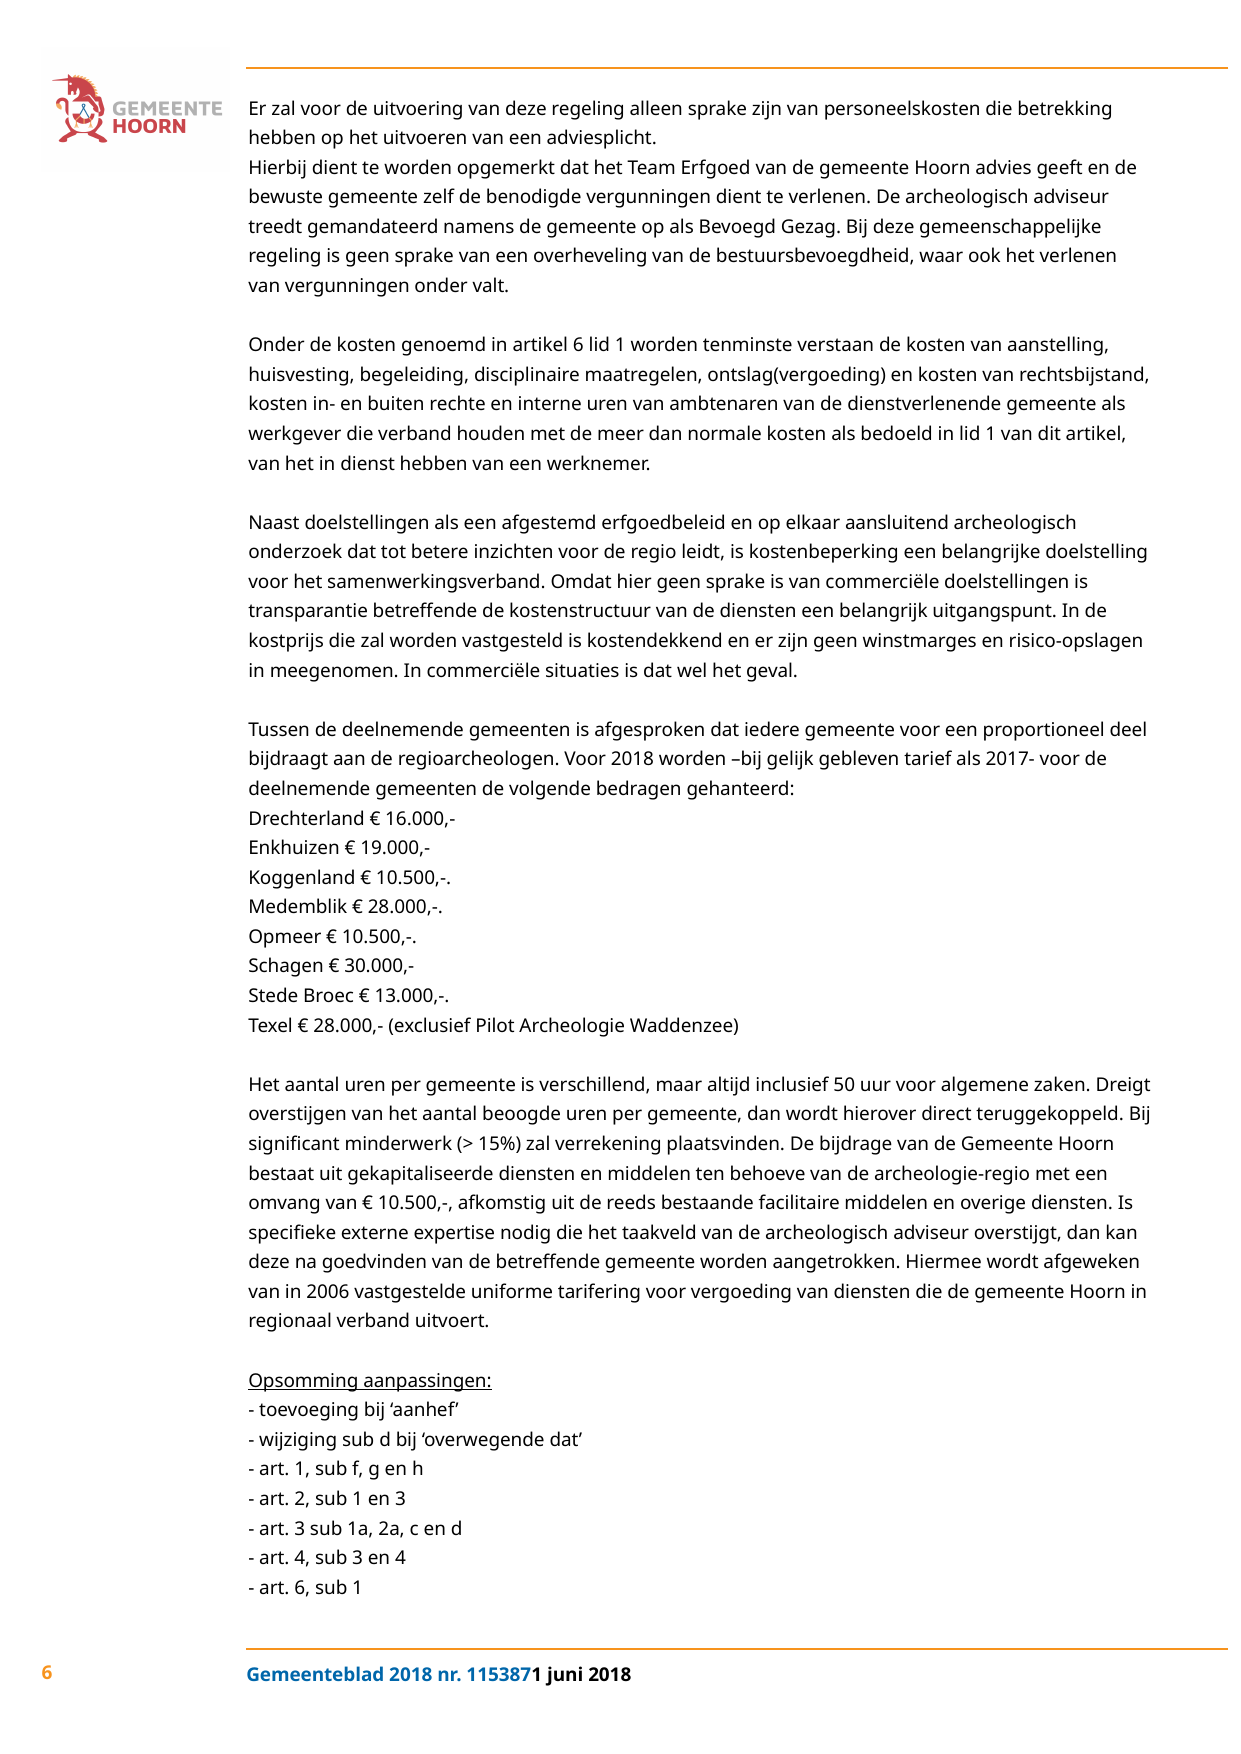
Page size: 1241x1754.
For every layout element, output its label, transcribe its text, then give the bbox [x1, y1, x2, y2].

text Stede Broec € 13.000,-. [248, 982, 1152, 1008]
text Schagen € 30.000,- [248, 953, 1152, 978]
text Er zal voor de uitvoering van deze regeling alleen sprake zijn van personeelskosten die betrekking hebben op het uitvoeren van een adviesplicht. [248, 95, 1152, 150]
text - wijziging sub d bij ‘overwegende dat’ [248, 1426, 1152, 1452]
text Medemblik € 28.000,-. [248, 893, 1152, 919]
text - art. 2, sub 1 en 3 [248, 1485, 1152, 1511]
text Onder de kosten genoemd in artikel 6 lid 1 worden tenminste verstaan de kosten van aanstelling, huisvesting, begeleiding, disciplinaire maatregelen, ontslag(vergoeding) en kosten van rechtsbijstand, kosten in- en buiten rechte en interne uren van ambtenaren van de dienstverlenende gemeente als werkgever die verband houden met de meer dan normale kosten als bedoeld in lid 1 van dit artikel, van het in dienst hebben van een werknemer. [248, 331, 1152, 476]
text Het aantal uren per gemeente is verschillend, maar altijd inclusief 50 uur voor algemene zaken. Dreigt overstijgen van het aantal beoogde uren per gemeente, dan wordt hierover direct teruggekoppeld. Bij significant minderwerk (> 15%) zal verrekening plaatsvinden. De bijdrage van de Gemeente Hoorn bestaat uit gekapitaliseerde diensten en middelen ten behoeve van de archeologie-regio met een omvang van € 10.500,-, afkomstig uit de reeds bestaande facilitaire middelen en overige diensten. Is specifieke externe expertise nodig die het taakveld van de archeologisch adviseur overstijgt, dan kan deze na goedvinden van de betreffende gemeente worden aangetrokken. Hiermee wordt afgeweken van in 2006 vastgestelde uniforme tarifering voor vergoeding van diensten die de gemeente Hoorn in regionaal verband uitvoert. [248, 1071, 1152, 1333]
text Texel € 28.000,- (exclusief Pilot Archeologie Waddenzee) [248, 1012, 1152, 1038]
text Tussen de deelnemende gemeenten is afgesproken dat iedere gemeente voor een proportioneel deel bijdraagt aan de regioarcheologen. Voor 2018 worden –bij gelijk gebleven tarief als 2017- voor de deelnemende gemeenten de volgende bedragen gehanteerd: [248, 716, 1152, 801]
text - art. 1, sub f, g en h [248, 1456, 1152, 1481]
text Koggenland € 10.500,-. [248, 864, 1152, 890]
text Enkhuizen € 19.000,- [248, 834, 1152, 860]
text - art. 4, sub 3 en 4 [248, 1544, 1152, 1570]
text Drechterland € 16.000,- [248, 805, 1152, 831]
text Naast doelstellingen als een afgestemd erfgoedbeleid en op elkaar aansluitend archeologisch onderzoek dat tot betere inzichten voor de regio leidt, is kostenbeperking een belangrijke doelstelling voor het samenwerkingsverband. Omdat hier geen sprake is van commerciële doelstellingen is transparantie betreffende de kostenstructuur van de diensten een belangrijk uitgangspunt. In de kostprijs die zal worden vastgesteld is kostendekkend en er zijn geen winstmarges en risico-opslagen in meegenomen. In commerciële situaties is dat wel het geval. [248, 509, 1152, 683]
text - art. 3 sub 1a, 2a, c en d [248, 1515, 1152, 1541]
text - art. 6, sub 1 [248, 1574, 1152, 1600]
text Opsomming aanpassingen: [248, 1367, 1152, 1393]
picture [41, 47, 231, 172]
text Opmeer € 10.500,-. [248, 923, 1152, 949]
text - toevoeging bij ‘aanhef’ [248, 1396, 1152, 1422]
text Hierbij dient te worden opgemerkt dat het Team Erfgoed van de gemeente Hoorn advies geeft en de bewuste gemeente zelf de benodigde vergunningen dient te verlenen. De archeologisch adviseur treedt gemandateerd namens de gemeente op als Bevoegd Gezag. Bij deze gemeenschappelijke regeling is geen sprake van een overheveling van de bestuursbevoegdheid, waar ook het verlenen van vergunningen onder valt. [248, 154, 1152, 298]
